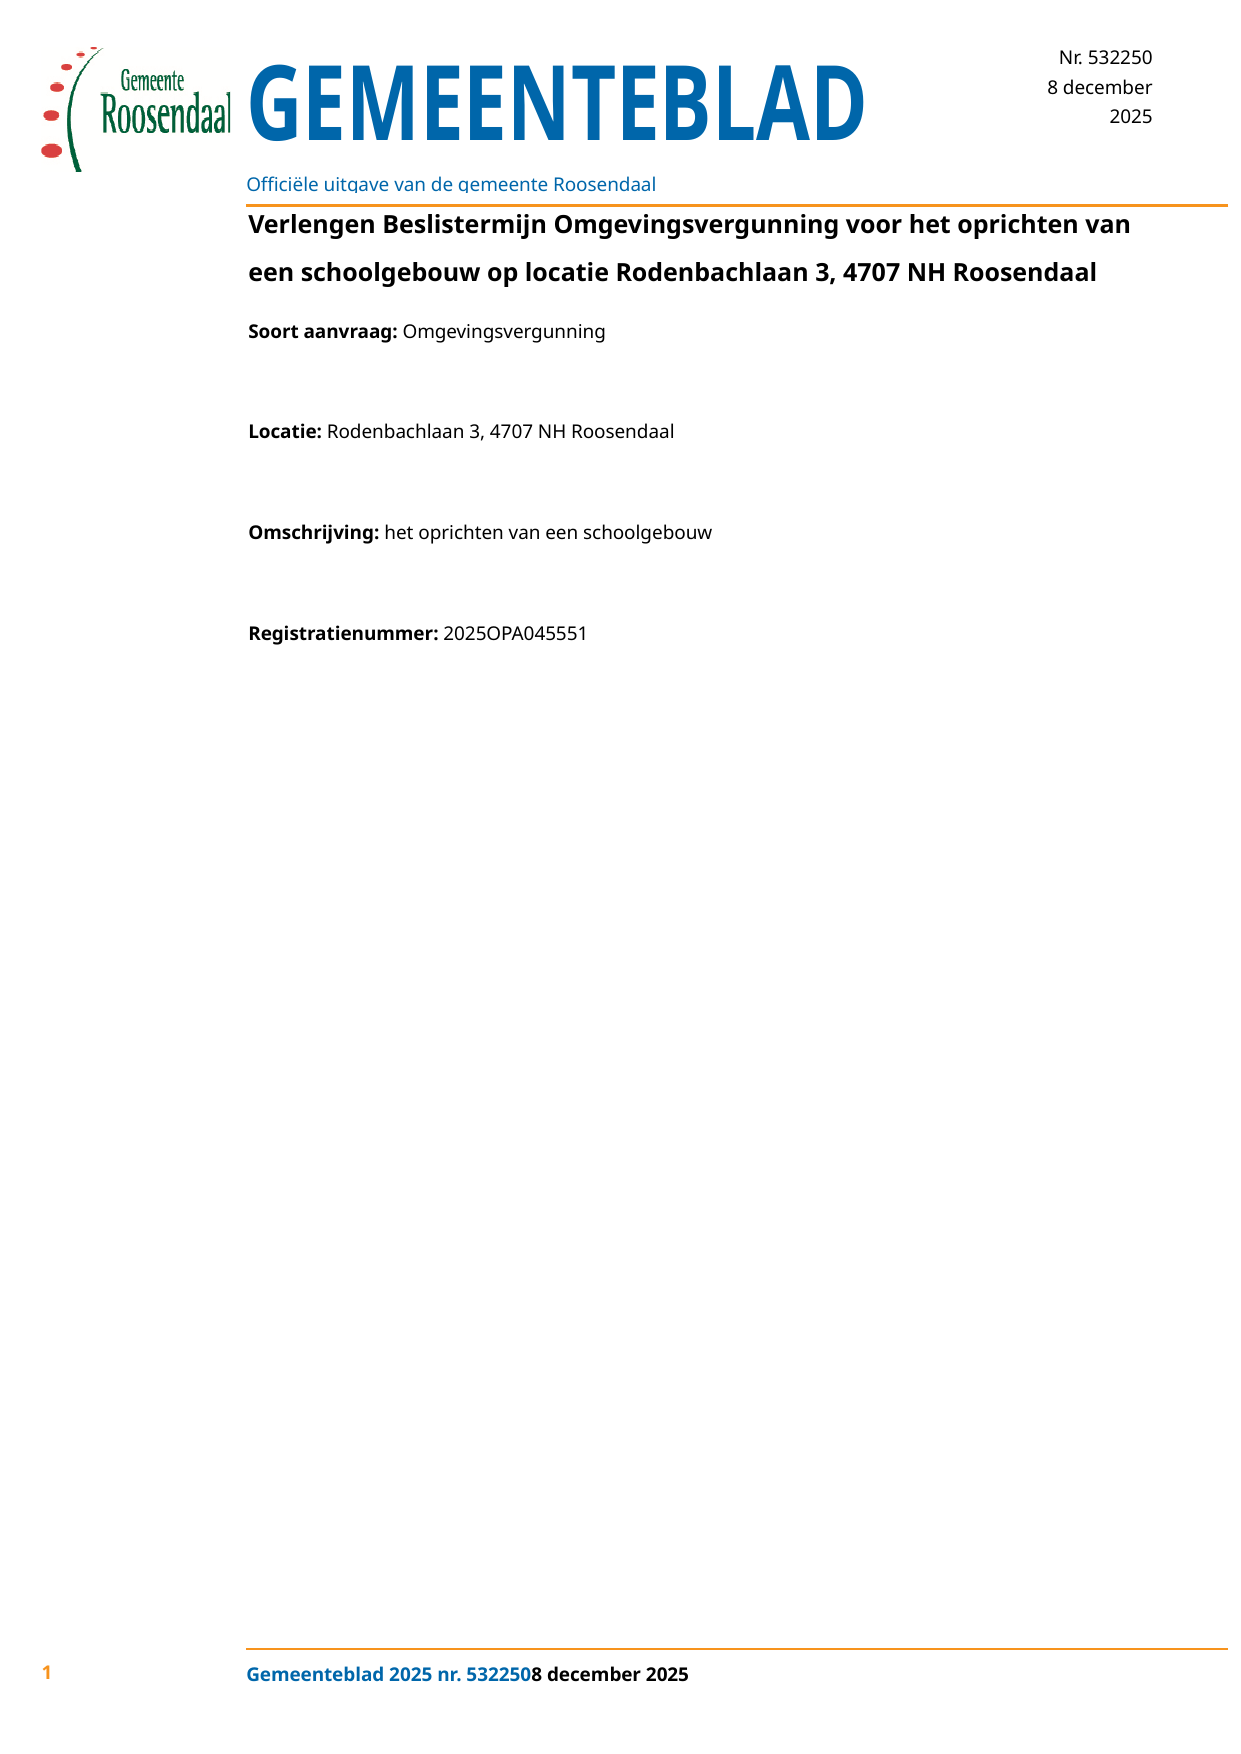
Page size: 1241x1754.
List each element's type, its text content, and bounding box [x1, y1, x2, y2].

text Registratienummer: 2025OPA045551 [248, 620, 1152, 646]
picture [41, 47, 231, 172]
text Locatie: Rodenbachlaan 3, 4707 NH Roosendaal [248, 419, 1152, 444]
text Verlengen Beslistermijn Omgevingsvergunning voor het oprichten van een schoolgebouw op locatie Rodenbachlaan 3, 4707 NH Roosendaal [248, 207, 1152, 288]
text Soort aanvraag: Omgevingsvergunning [248, 318, 1152, 344]
text Omschrijving: het oprichten van een schoolgebouw [248, 519, 1152, 545]
